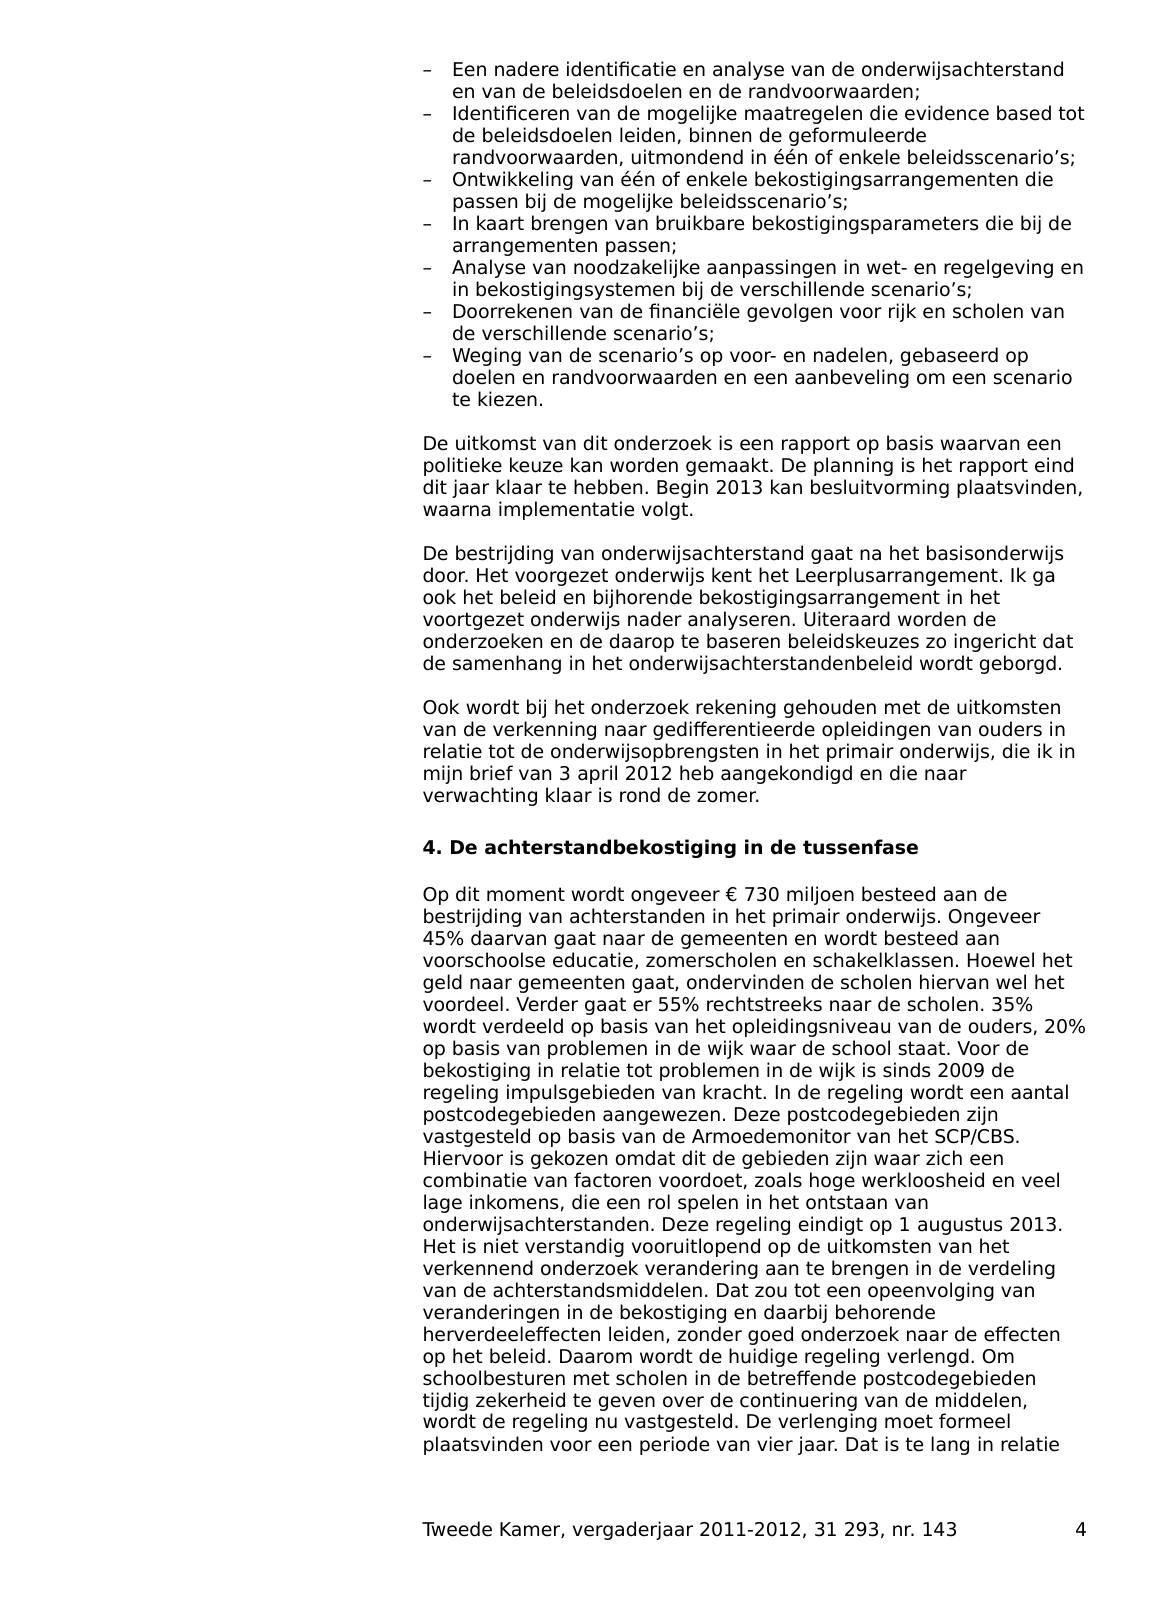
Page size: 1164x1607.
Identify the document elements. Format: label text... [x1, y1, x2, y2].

text – Identificeren van de mogelijke maatregelen die evidence based tot de beleidsdoelen leiden, binnen de geformuleerde randvoorwaarden, uitmondend in één of enkele beleidsscenario’s; [422, 103, 1087, 169]
text De bestrijding van onderwijsachterstand gaat na het basisonderwijs door. Het voorgezet onderwijs kent het Leerplusarrangement. Ik ga ook het beleid en bijhorende bekostigingsarrangement in het voortgezet onderwijs nader analyseren. Uiteraard worden de onderzoeken en de daarop te baseren beleidskeuzes zo ingericht dat de samenhang in het onderwijsachterstandenbeleid wordt geborgd. [422, 543, 1087, 675]
text – Weging van de scenario’s op voor- en nadelen, gebaseerd op doelen en randvoorwaarden en een aanbeveling om een scenario te kiezen. [422, 345, 1087, 411]
text De uitkomst van dit onderzoek is een rapport op basis waarvan een politieke keuze kan worden gemaakt. De planning is het rapport eind dit jaar klaar te hebben. Begin 2013 kan besluitvorming plaatsvinden, waarna implementatie volgt. [422, 433, 1087, 521]
subtitle 4. De achterstandbekostiging in de tussenfase [422, 837, 1087, 859]
text – In kaart brengen van bruikbare bekostigingsparameters die bij de arrangementen passen; [422, 213, 1087, 257]
text – Doorrekenen van de financiële gevolgen voor rijk en scholen van de verschillende scenario’s; [422, 301, 1087, 345]
text – Analyse van noodzakelijke aanpassingen in wet- en regelgeving en in bekostigingsystemen bij de verschillende scenario’s; [422, 257, 1087, 301]
text – Een nadere identificatie en analyse van de onderwijsachterstand en van de beleidsdoelen en de randvoorwaarden; [422, 59, 1087, 103]
text – Ontwikkeling van één of enkele bekostigingsarrangementen die passen bij de mogelijke beleidsscenario’s; [422, 169, 1087, 213]
text Op dit moment wordt ongeveer € 730 miljoen besteed aan de bestrijding van achterstanden in het primair onderwijs. Ongeveer 45% daarvan gaat naar de gemeenten en wordt besteed aan voorschoolse educatie, zomerscholen en schakelklassen. Hoewel het geld naar gemeenten gaat, ondervinden de scholen hiervan wel het voordeel. Verder gaat er 55% rechtstreeks naar de scholen. 35% wordt verdeeld op basis van het opleidingsniveau van de ouders, 20% op basis van problemen in de wijk waar de school staat. Voor de bekostiging in relatie tot problemen in de wijk is sinds 2009 de regeling impulsgebieden van kracht. In de regeling wordt een aantal postcodegebieden aangewezen. Deze postcodegebieden zijn vastgesteld op basis van de Armoedemonitor van het SCP/CBS. Hiervoor is gekozen omdat dit de gebieden zijn waar zich een combinatie van factoren voordoet, zoals hoge werkloosheid en veel lage inkomens, die een rol spelen in het ontstaan van onderwijsachterstanden. Deze regeling eindigt op 1 augustus 2013. Het is niet verstandig vooruitlopend op de uitkomsten van het verkennend onderzoek verandering aan te brengen in de verdeling van de achterstandsmiddelen. Dat zou tot een opeenvolging van veranderingen in de bekostiging en daarbij behorende herverdeeleffecten leiden, zonder goed onderzoek naar de effecten op het beleid. Daarom wordt de huidige regeling verlengd. Om schoolbesturen met scholen in de betreffende postcodegebieden tijdig zekerheid te geven over de continuering van de middelen, wordt de regeling nu vastgesteld. De verlenging moet formeel plaatsvinden voor een periode van vier jaar. Dat is te lang in relatie [422, 884, 1087, 1455]
text Ook wordt bij het onderzoek rekening gehouden met de uitkomsten van de verkenning naar gedifferentieerde opleidingen van ouders in relatie tot de onderwijsopbrengsten in het primair onderwijs, die ik in mijn brief van 3 april 2012 heb aangekondigd en die naar verwachting klaar is rond de zomer. [422, 697, 1087, 807]
